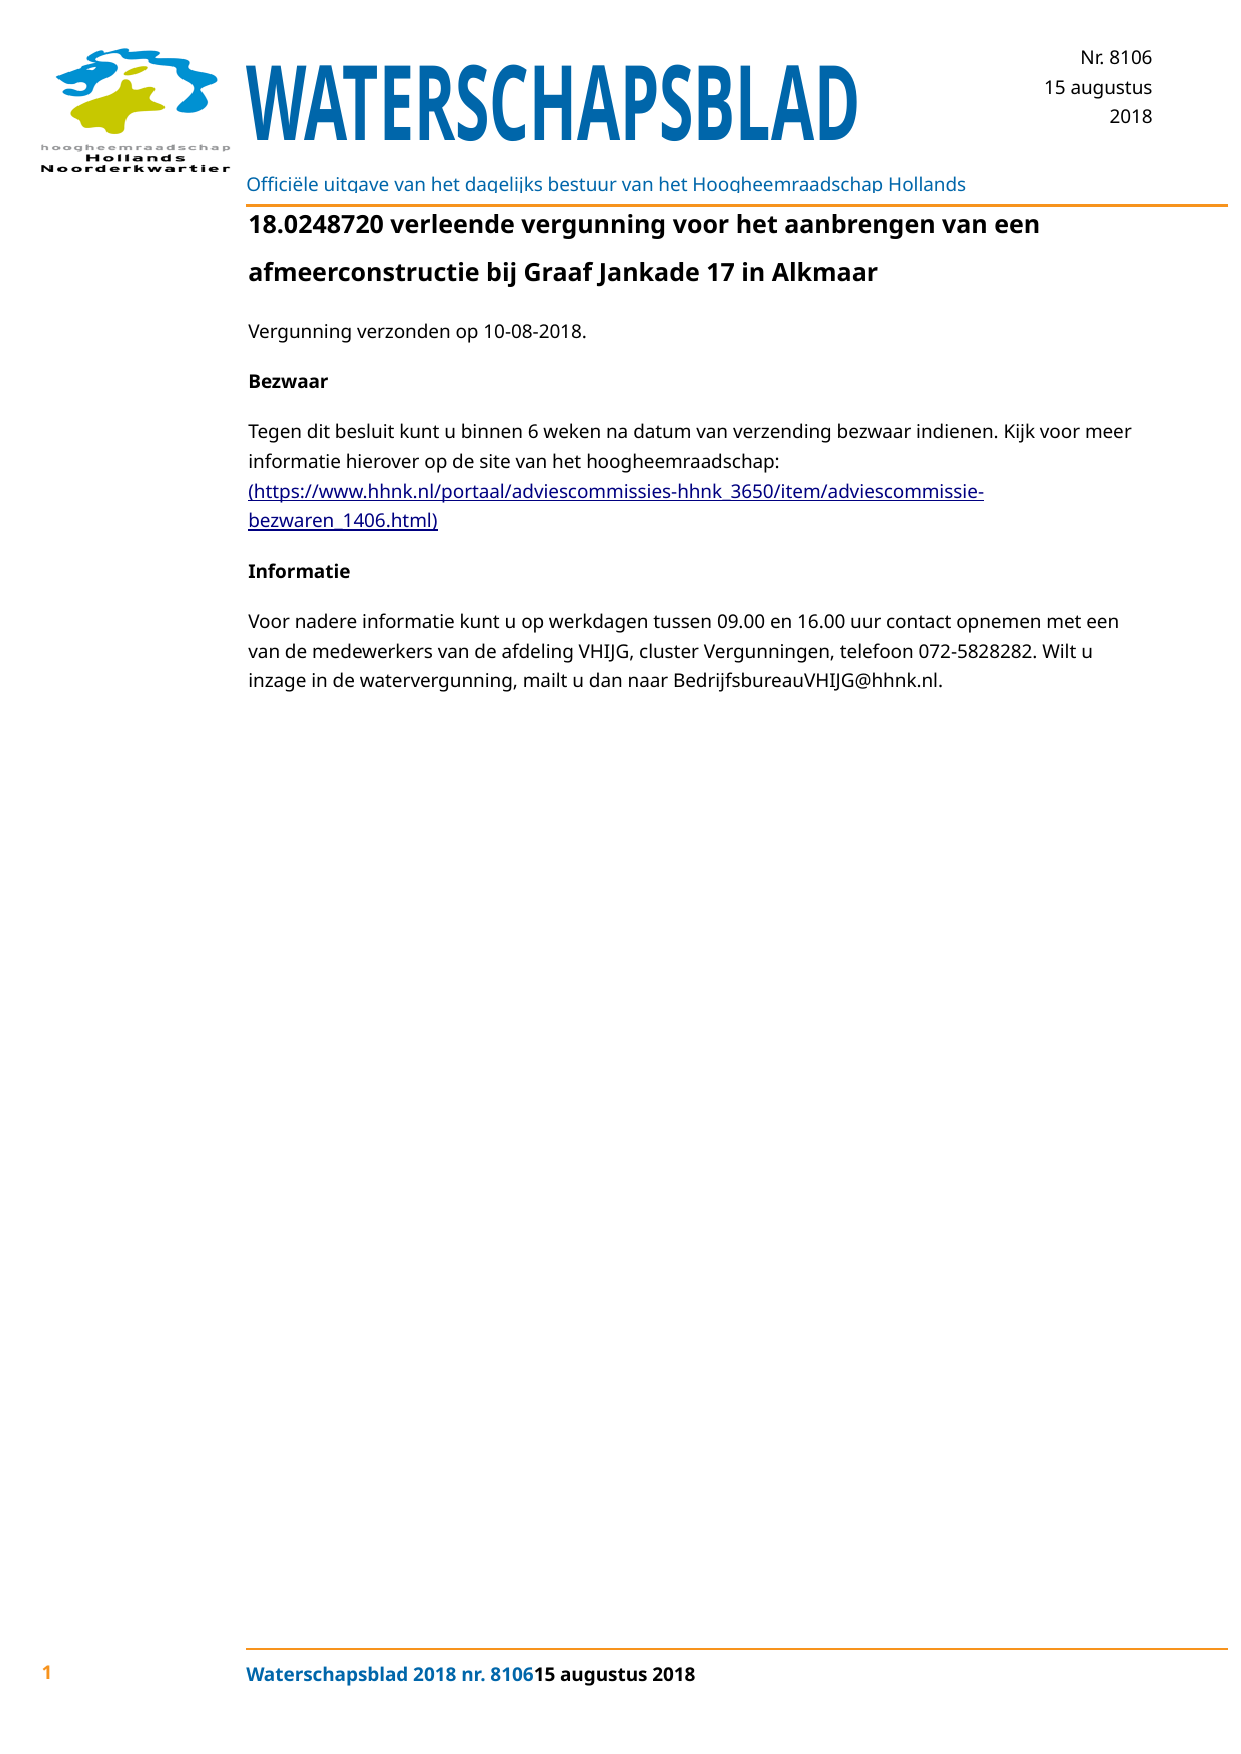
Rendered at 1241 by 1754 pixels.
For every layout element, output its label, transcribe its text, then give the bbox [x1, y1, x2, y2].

picture [41, 47, 231, 172]
text Informatie [248, 558, 1152, 584]
text 18.0248720 verleende vergunning voor het aanbrengen van een afmeerconstructie bij Graaf Jankade 17 in Alkmaar [248, 207, 1152, 288]
text Bezwaar [248, 368, 1152, 394]
text Vergunning verzonden op 10-08-2018. [248, 318, 1152, 344]
text Tegen dit besluit kunt u binnen 6 weken na datum van verzending bezwaar indienen. Kijk voor meer informatie hierover op de site van het hoogheemraadschap: (https://www.hhnk.nl/portaal/adviescommissies-hhnk_3650/item/adviescommissie-bezwaren_1406.html) [248, 419, 1152, 533]
text Voor nadere informatie kunt u op werkdagen tussen 09.00 en 16.00 uur contact opnemen met een van de medewerkers van de afdeling VHIJG, cluster Vergunningen, telefoon 072-5828282. Wilt u inzage in de watervergunning, mailt u dan naar BedrijfsbureauVHIJG@hhnk.nl. [248, 608, 1152, 693]
